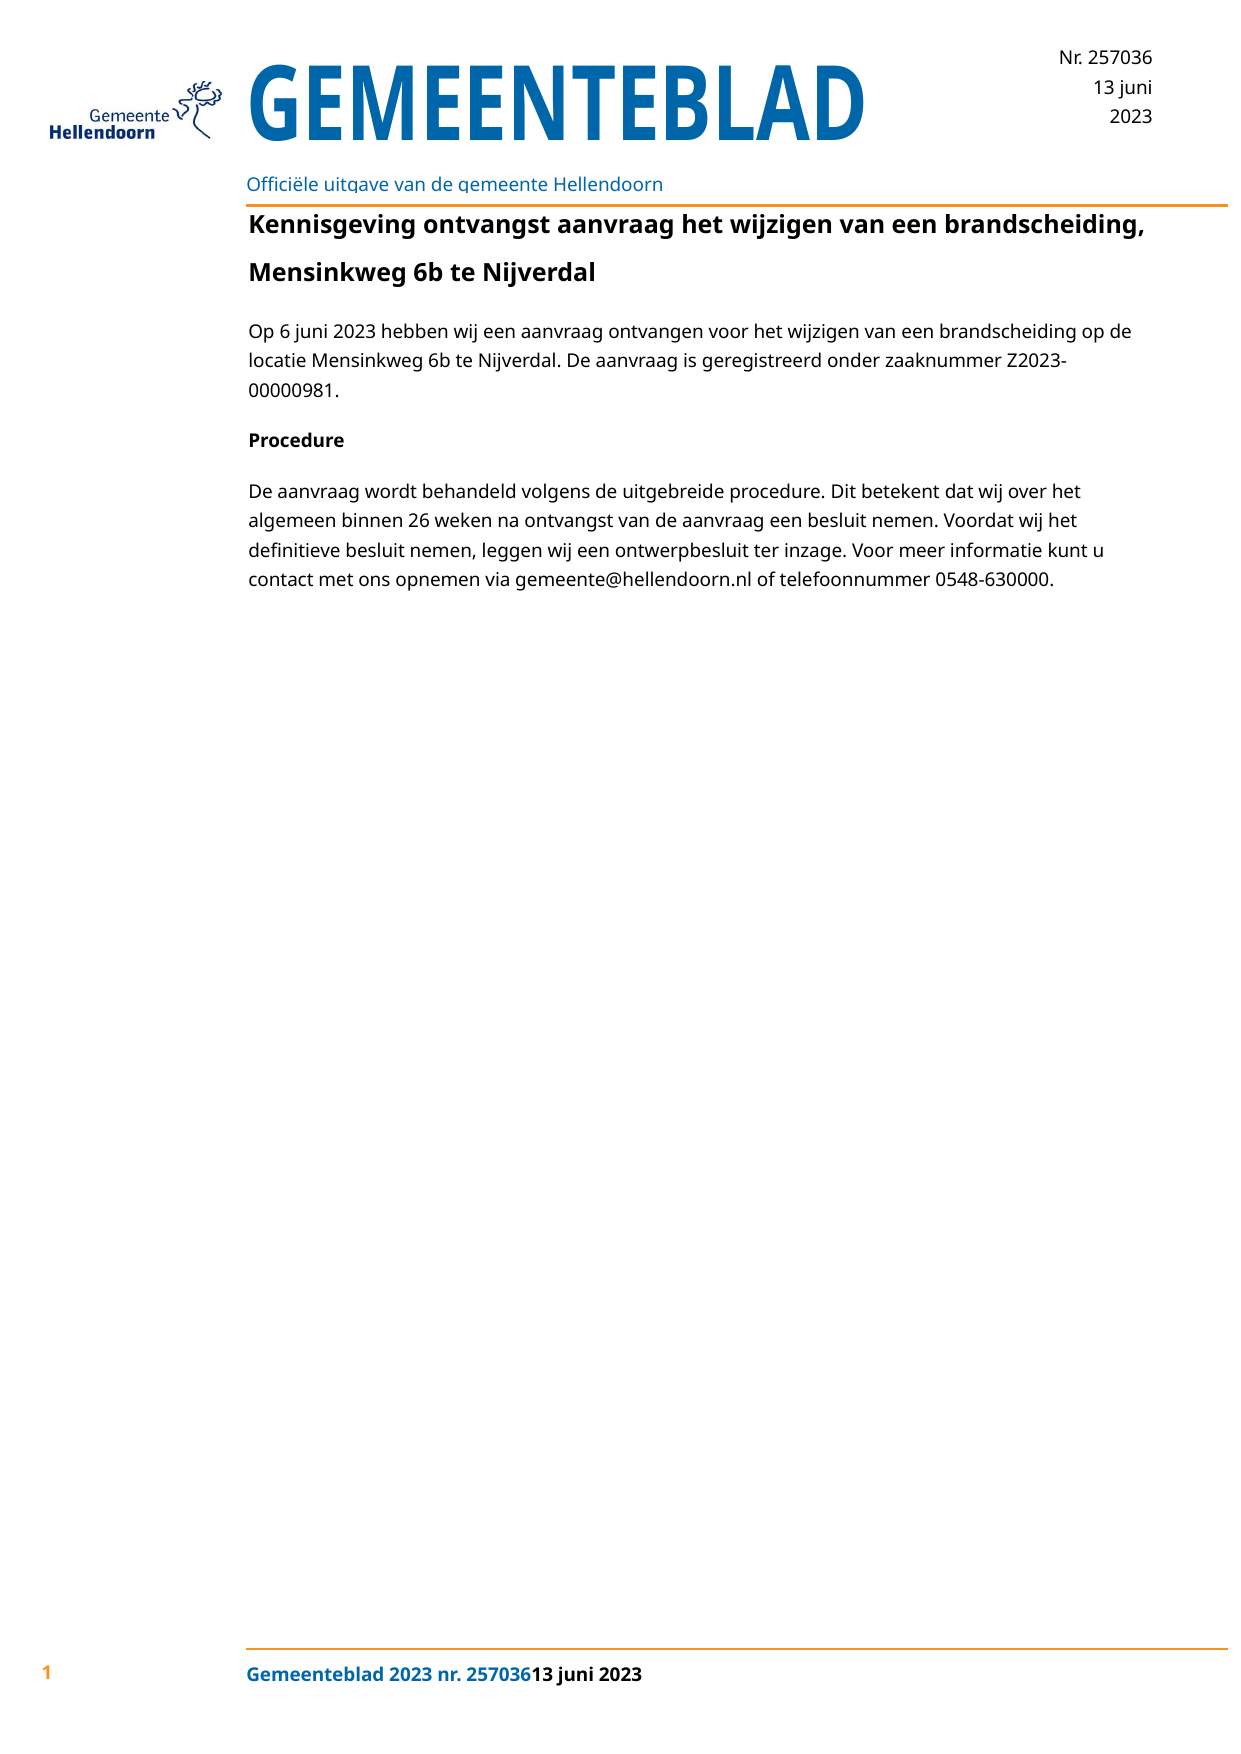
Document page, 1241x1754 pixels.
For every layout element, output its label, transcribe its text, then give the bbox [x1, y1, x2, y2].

text De aanvraag wordt behandeld volgens de uitgebreide procedure. Dit betekent dat wij over het algemeen binnen 26 weken na ontvangst van de aanvraag een besluit nemen. Voordat wij het definitieve besluit nemen, leggen wij een ontwerpbesluit ter inzage. Voor meer informatie kunt u contact met ons opnemen via gemeente@hellendoorn.nl of telefoonnummer 0548-630000. [248, 478, 1152, 592]
text Op 6 juni 2023 hebben wij een aanvraag ontvangen voor het wijzigen van een brandscheiding op de locatie Mensinkweg 6b te Nijverdal. De aanvraag is geregistreerd onder zaaknummer Z2023-00000981. [248, 318, 1152, 403]
text Kennisgeving ontvangst aanvraag het wijzigen van een brandscheiding, Mensinkweg 6b te Nijverdal [248, 207, 1152, 288]
text Procedure [248, 427, 1152, 453]
picture [41, 47, 231, 172]
